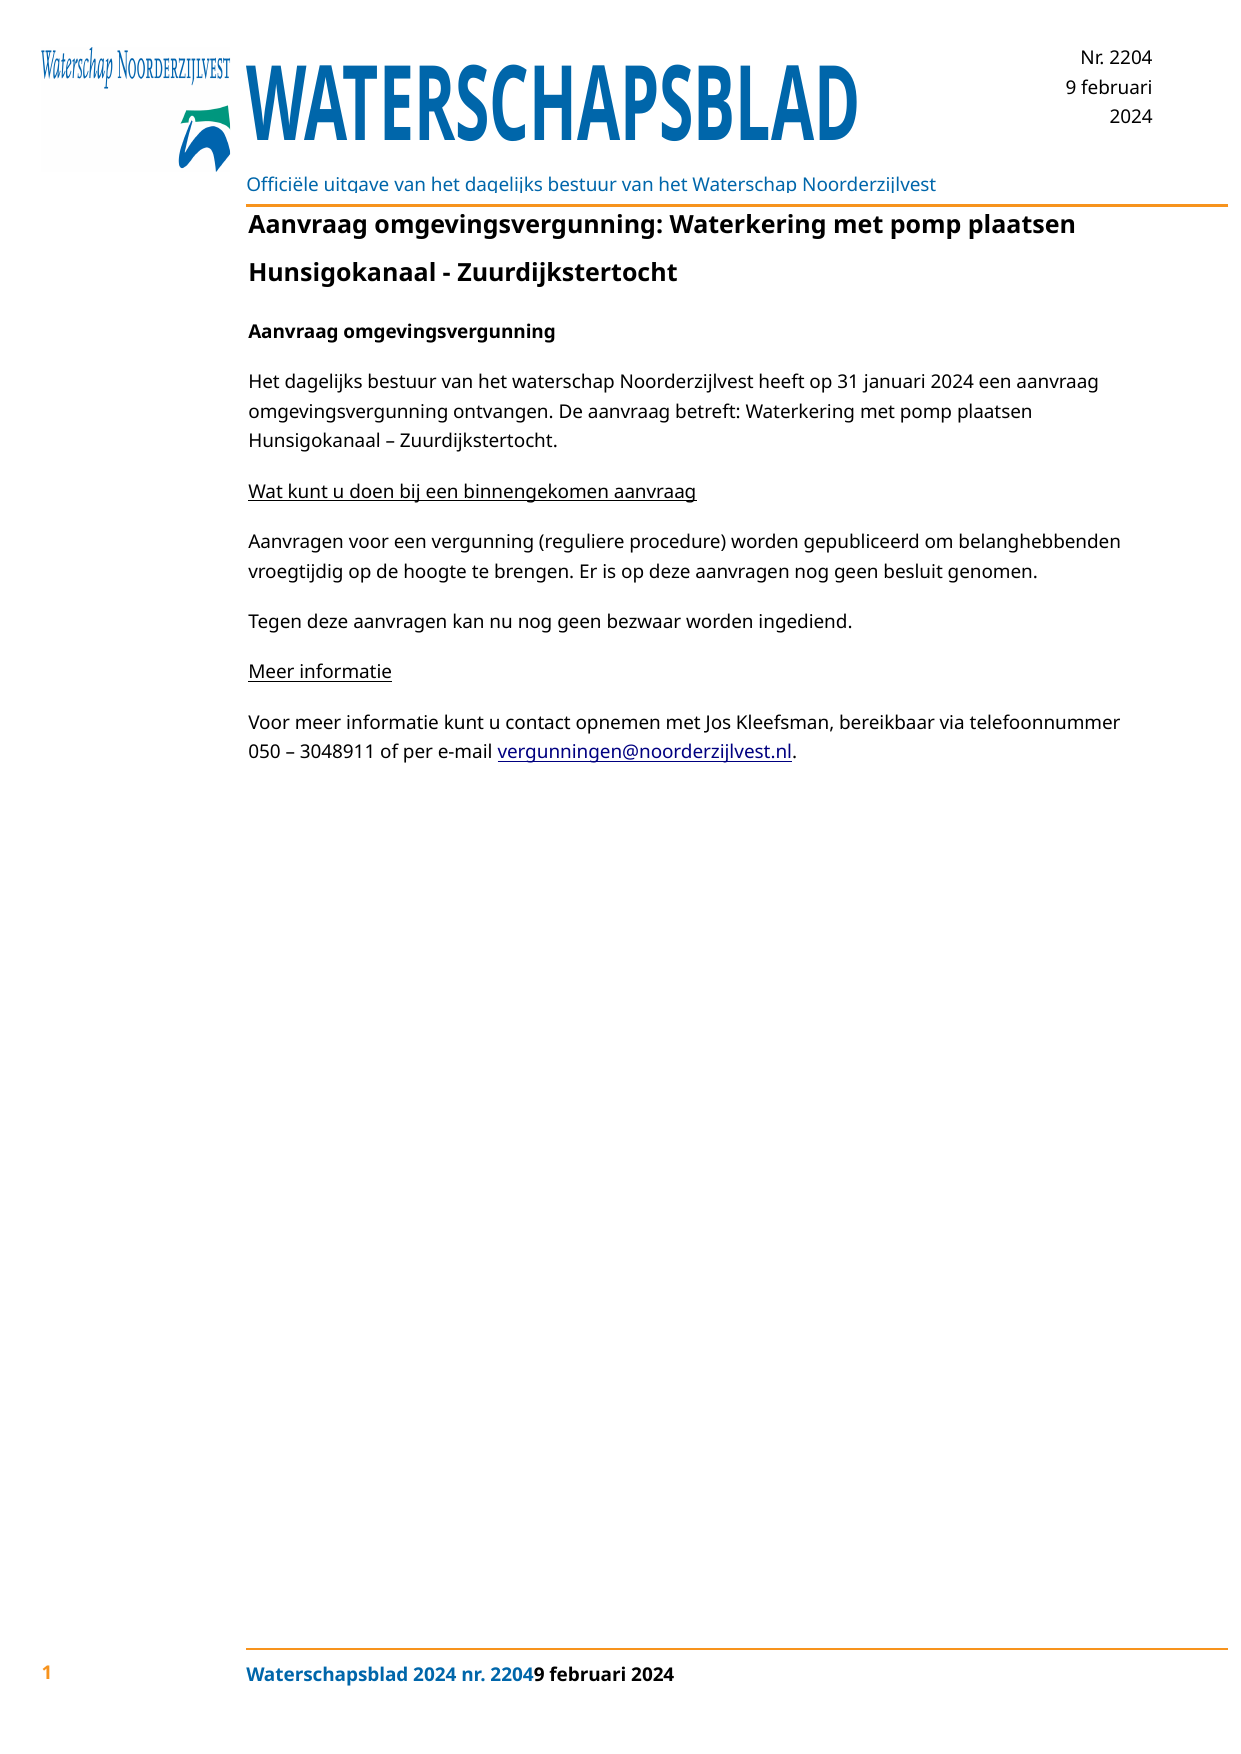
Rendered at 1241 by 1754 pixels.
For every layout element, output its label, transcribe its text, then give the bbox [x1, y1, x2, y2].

text Aanvraag omgevingsvergunning [248, 318, 1152, 344]
picture [41, 47, 231, 172]
text Meer informatie [248, 659, 1152, 684]
text Wat kunt u doen bij een binnengekomen aanvraag [248, 478, 1152, 504]
text Aanvraag omgevingsvergunning: Waterkering met pomp plaatsen Hunsigokanaal - Zuurdijkstertocht [248, 207, 1152, 288]
text Tegen deze aanvragen kan nu nog geen bezwaar worden ingediend. [248, 608, 1152, 634]
text Het dagelijks bestuur van het waterschap Noorderzijlvest heeft op 31 januari 2024 een aanvraag omgevingsvergunning ontvangen. De aanvraag betreft: Waterkering met pomp plaatsen Hunsigokanaal – Zuurdijkstertocht. [248, 368, 1152, 453]
text Voor meer informatie kunt u contact opnemen met Jos Kleefsman, bereikbaar via telefoonnummer 050 – 3048911 of per e-mail vergunningen@noorderzijlvest.nl. [248, 709, 1152, 764]
text Aanvragen voor een vergunning (reguliere procedure) worden gepubliceerd om belanghebbenden vroegtijdig op de hoogte te brengen. Er is op deze aanvragen nog geen besluit genomen. [248, 528, 1152, 584]
